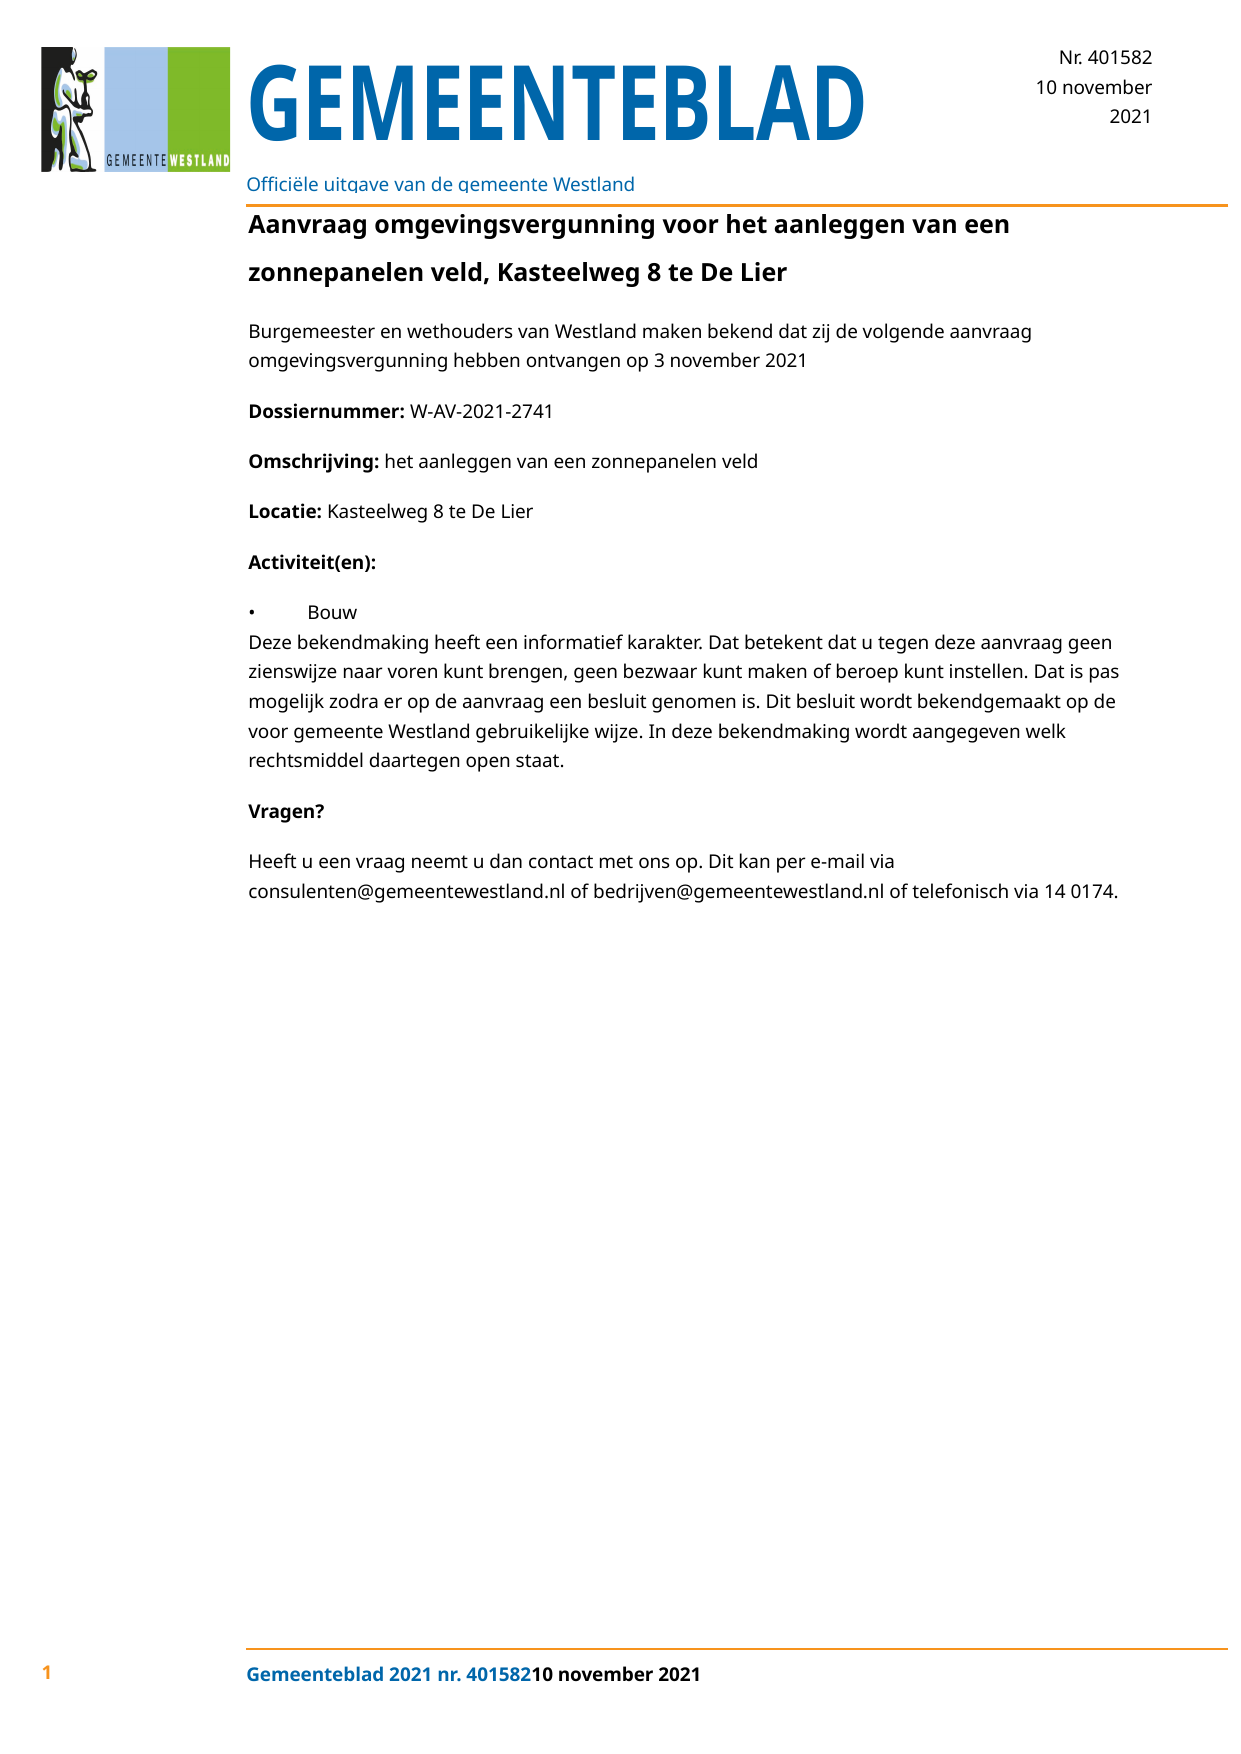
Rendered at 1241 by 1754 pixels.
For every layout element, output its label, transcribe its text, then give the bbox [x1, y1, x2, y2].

text Omschrijving: het aanleggen van een zonnepanelen veld [248, 448, 1152, 474]
text Burgemeester en wethouders van Westland maken bekend dat zij de volgende aanvraag omgevingsvergunning hebben ontvangen op 3 november 2021 [248, 318, 1152, 373]
text Deze bekendmaking heeft een informatief karakter. Dat betekent dat u tegen deze aanvraag geen zienswijze naar voren kunt brengen, geen bezwaar kunt maken of beroep kunt instellen. Dat is pas mogelijk zodra er op de aanvraag een besluit genomen is. Dit besluit wordt bekendgemaakt op de voor gemeente Westland gebruikelijke wijze. In deze bekendmaking wordt aangegeven welk rechtsmiddel daartegen open staat. [248, 629, 1152, 773]
picture [41, 47, 231, 172]
text Dossiernummer: W-AV-2021-2741 [248, 398, 1152, 424]
text Locatie: Kasteelweg 8 te De Lier [248, 499, 1152, 524]
text Aanvraag omgevingsvergunning voor het aanleggen van een zonnepanelen veld, Kasteelweg 8 te De Lier [248, 207, 1152, 288]
text Vragen? [248, 798, 1152, 824]
text Heeft u een vraag neemt u dan contact met ons op. Dit kan per e-mail via consulenten@gemeentewestland.nl of bedrijven@gemeentewestland.nl of telefonisch via 14 0174. [248, 848, 1152, 904]
list Bouw [248, 599, 1152, 625]
text Activiteit(en): [248, 549, 1152, 575]
